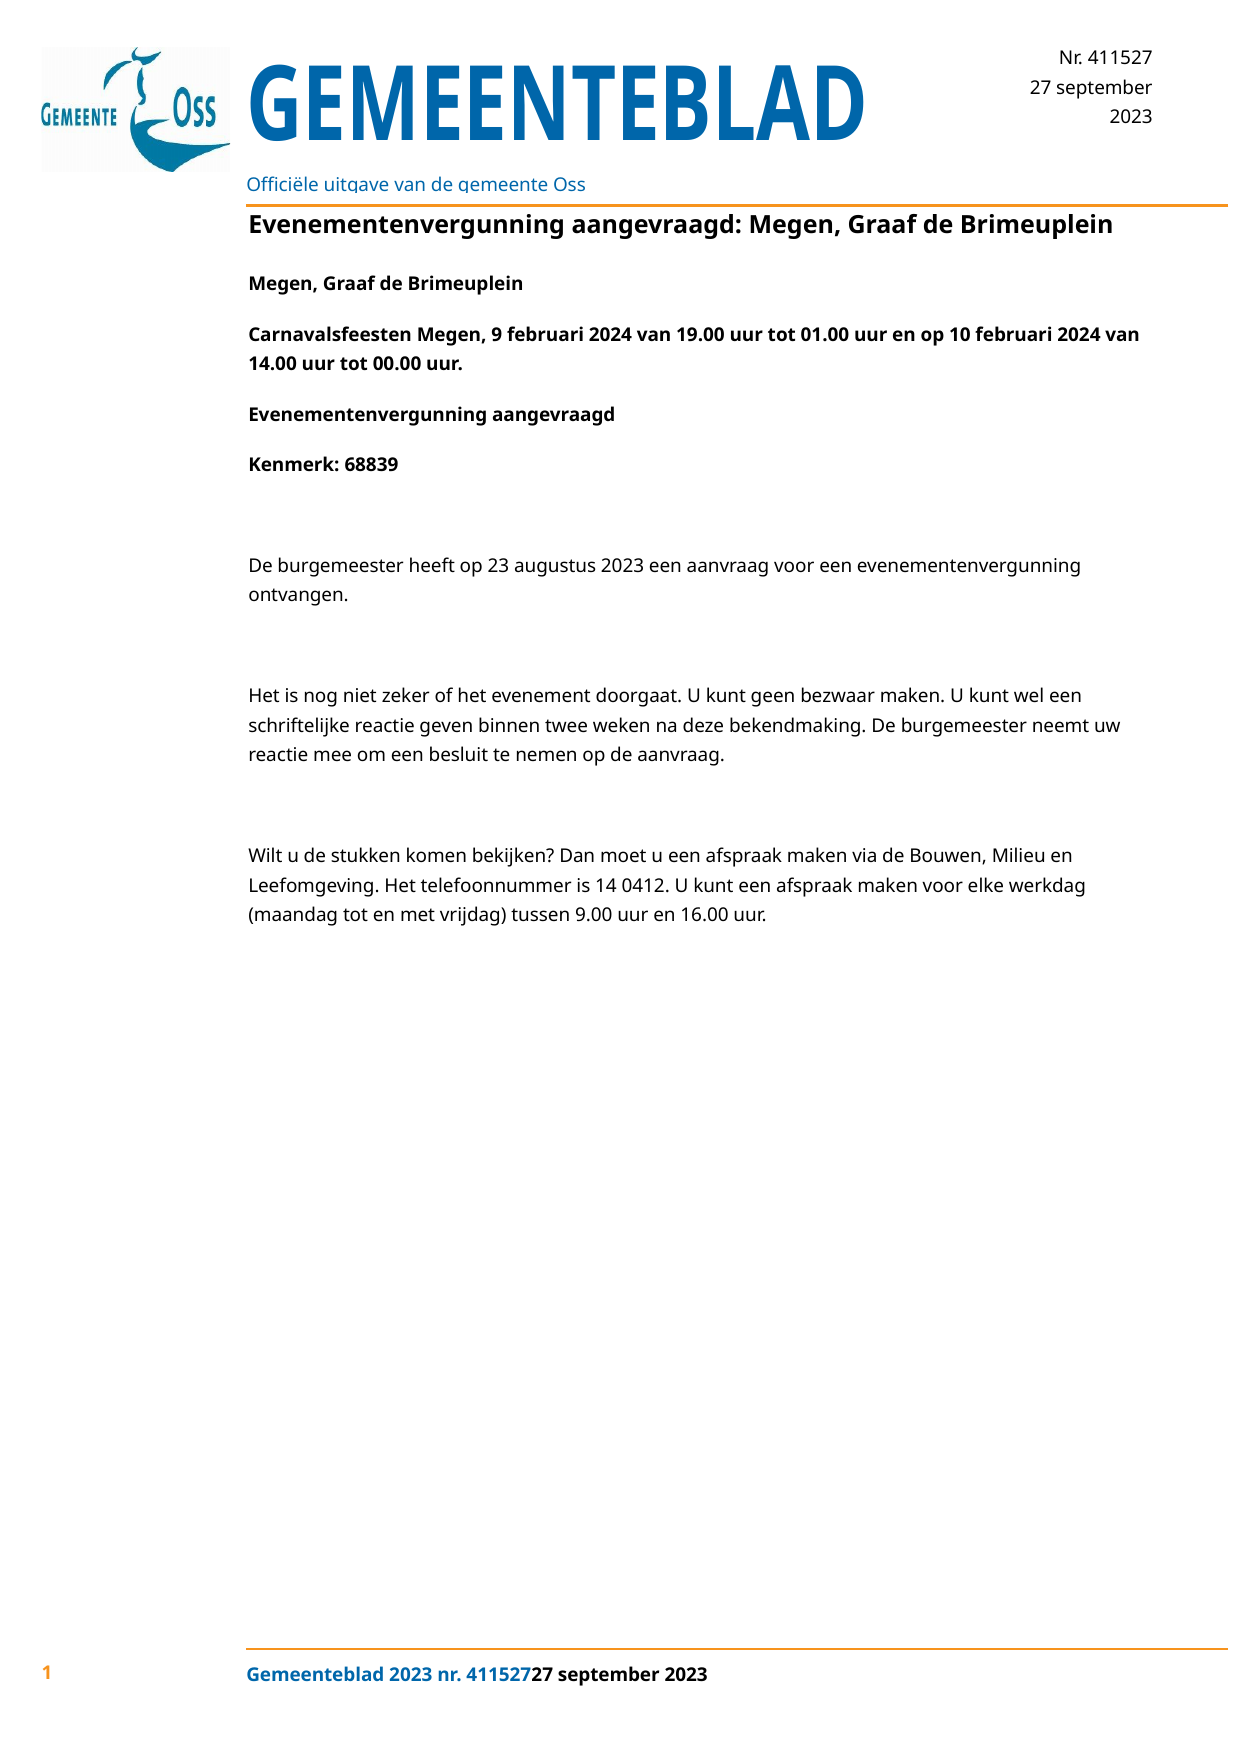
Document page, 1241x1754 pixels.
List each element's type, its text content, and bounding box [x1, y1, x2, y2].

text Wilt u de stukken komen bekijken? Dan moet u een afspraak maken via de Bouwen, Milieu en Leefomgeving. Het telefoonnummer is 14 0412. U kunt een afspraak maken voor elke werkdag (maandag tot en met vrijdag) tussen 9.00 uur en 16.00 uur. [248, 842, 1152, 927]
text De burgemeester heeft op 23 augustus 2023 een aanvraag voor een evenementenvergunning ontvangen. [248, 552, 1152, 607]
picture [41, 47, 231, 172]
text Megen, Graaf de Brimeuplein [248, 270, 1152, 296]
text Kenmerk: 68839 [248, 451, 1152, 477]
text Het is nog niet zeker of het evenement doorgaat. U kunt geen bezwaar maken. U kunt wel een schriftelijke reactie geven binnen twee weken na deze bekendmaking. De burgemeester neemt uw reactie mee om een besluit te nemen op de aanvraag. [248, 682, 1152, 767]
text Evenementenvergunning aangevraagd: Megen, Graaf de Brimeuplein [248, 207, 1152, 241]
text Carnavalsfeesten Megen, 9 februari 2024 van 19.00 uur tot 01.00 uur en op 10 februari 2024 van 14.00 uur tot 00.00 uur. [248, 321, 1152, 376]
text Evenementenvergunning aangevraagd [248, 401, 1152, 426]
